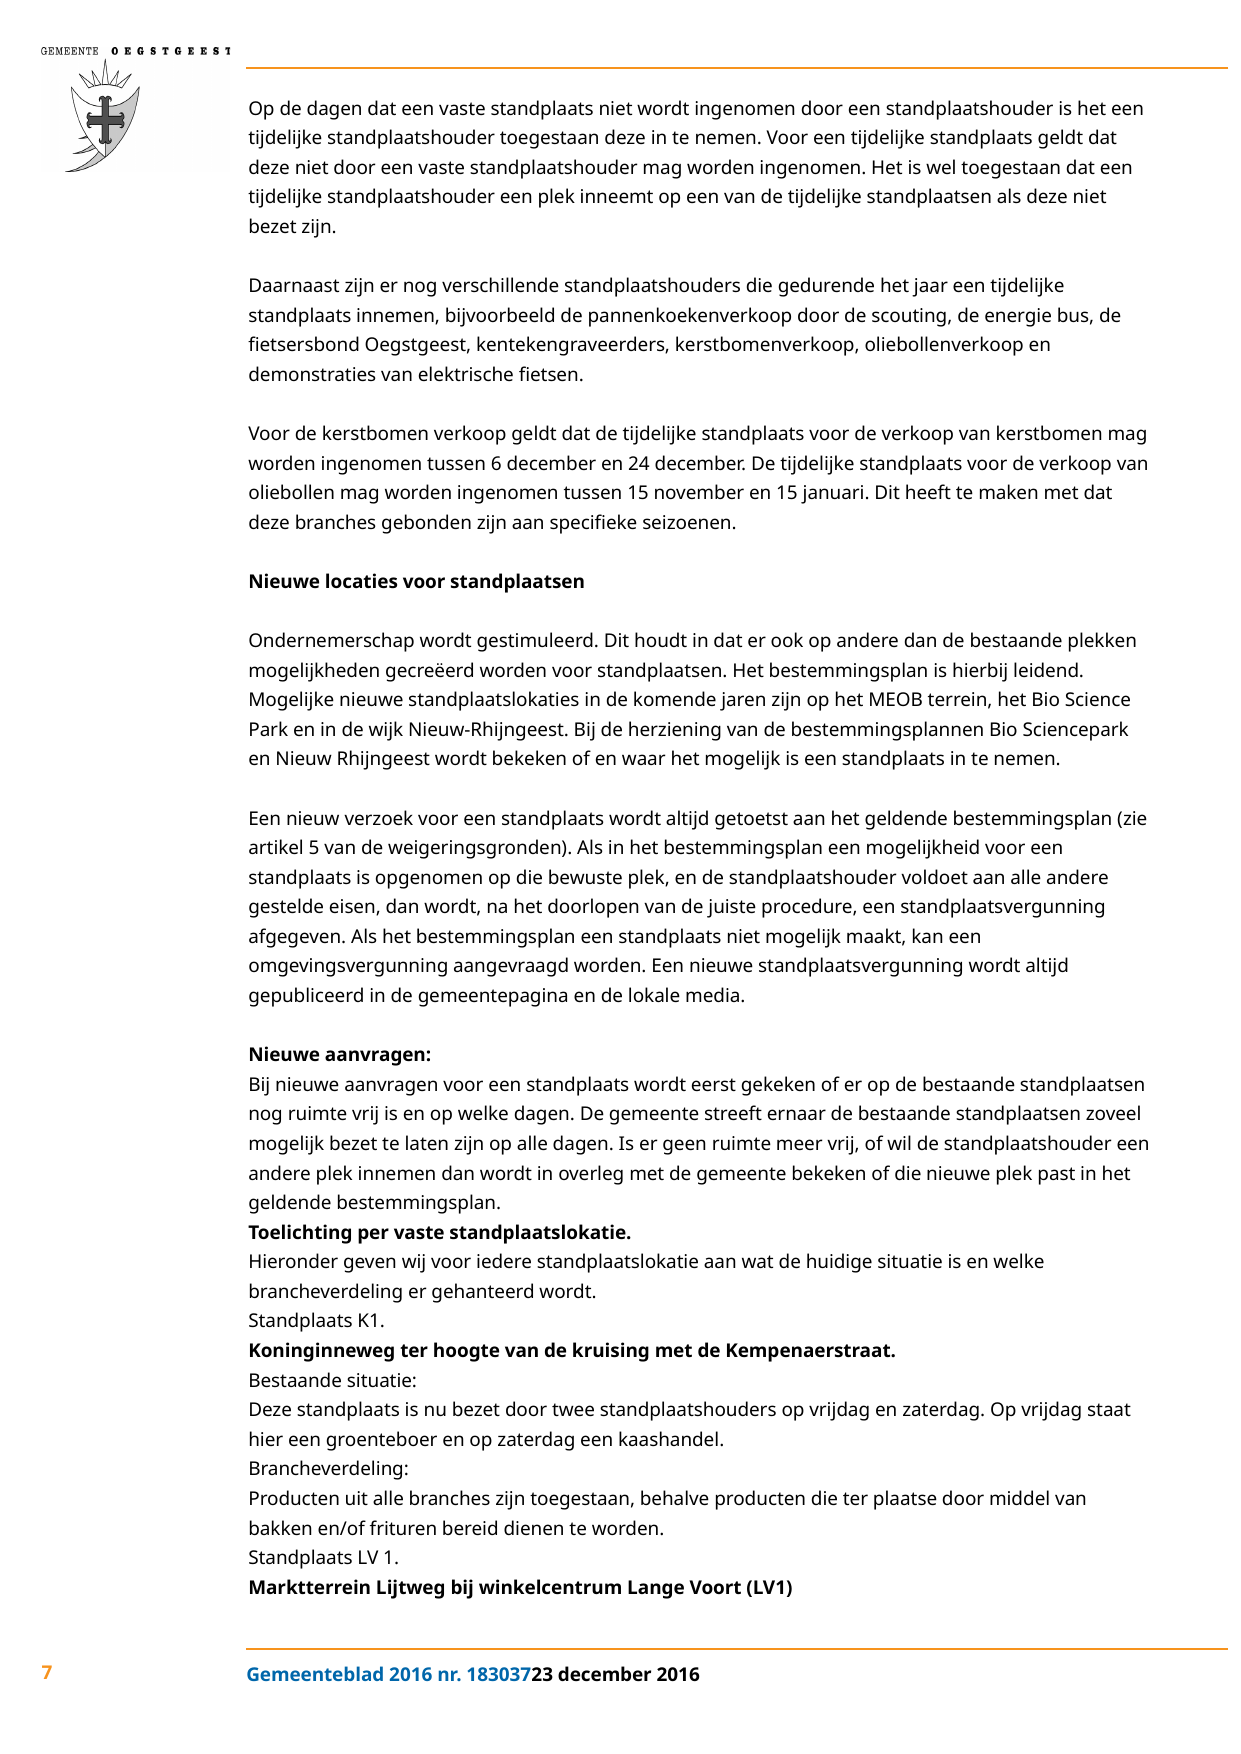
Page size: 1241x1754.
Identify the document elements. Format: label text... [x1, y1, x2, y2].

text Producten uit alle branches zijn toegestaan, behalve producten die ter plaatse door middel van bakken en/of frituren bereid dienen te worden. [248, 1485, 1152, 1541]
text Bestaande situatie: [248, 1367, 1152, 1393]
text Standplaats K1. [248, 1308, 1152, 1333]
text Toelichting per vaste standplaatslokatie. [248, 1219, 1152, 1245]
text Daarnaast zijn er nog verschillende standplaatshouders die gedurende het jaar een tijdelijke standplaats innemen, bijvoorbeeld de pannenkoekenverkoop door de scouting, de energie bus, de fietsersbond Oegstgeest, kentekengraveerders, kerstbomenverkoop, oliebollenverkoop en demonstraties van elektrische fietsen. [248, 272, 1152, 387]
text Voor de kerstbomen verkoop geldt dat de tijdelijke standplaats voor de verkoop van kerstbomen mag worden ingenomen tussen 6 december en 24 december. De tijdelijke standplaats voor de verkoop van oliebollen mag worden ingenomen tussen 15 november en 15 januari. Dit heeft te maken met dat deze branches gebonden zijn aan specifieke seizoenen. [248, 420, 1152, 535]
text Op de dagen dat een vaste standplaats niet wordt ingenomen door een standplaatshouder is het een tijdelijke standplaatshouder toegestaan deze in te nemen. Voor een tijdelijke standplaats geldt dat deze niet door een vaste standplaatshouder mag worden ingenomen. Het is wel toegestaan dat een tijdelijke standplaatshouder een plek inneemt op een van de tijdelijke standplaatsen als deze niet bezet zijn. [248, 95, 1152, 239]
text Ondernemerschap wordt gestimuleerd. Dit houdt in dat er ook op andere dan de bestaande plekken mogelijkheden gecreëerd worden voor standplaatsen. Het bestemmingsplan is hierbij leidend. Mogelijke nieuwe standplaatslokaties in de komende jaren zijn op het MEOB terrein, het Bio Science Park en in de wijk Nieuw-Rhijngeest. Bij de herziening van de bestemmingsplannen Bio Sciencepark en Nieuw Rhijngeest wordt bekeken of en waar het mogelijk is een standplaats in te nemen. [248, 627, 1152, 771]
text Deze standplaats is nu bezet door twee standplaatshouders op vrijdag en zaterdag. Op vrijdag staat hier een groenteboer en op zaterdag een kaashandel. [248, 1396, 1152, 1452]
text Bij nieuwe aanvragen voor een standplaats wordt eerst gekeken of er op de bestaande standplaatsen nog ruimte vrij is en op welke dagen. De gemeente streeft ernaar de bestaande standplaatsen zoveel mogelijk bezet te laten zijn op alle dagen. Is er geen ruimte meer vrij, of wil de standplaatshouder een andere plek innemen dan wordt in overleg met de gemeente bekeken of die nieuwe plek past in het geldende bestemmingsplan. [248, 1071, 1152, 1215]
text Marktterrein Lijtweg bij winkelcentrum Lange Voort (LV1) [248, 1574, 1152, 1600]
text Nieuwe aanvragen: [248, 1041, 1152, 1067]
text Koninginneweg ter hoogte van de kruising met de Kempenaerstraat. [248, 1337, 1152, 1363]
text Brancheverdeling: [248, 1456, 1152, 1481]
picture [41, 47, 231, 172]
text Hieronder geven wij voor iedere standplaatslokatie aan wat de huidige situatie is en welke brancheverdeling er gehanteerd wordt. [248, 1248, 1152, 1304]
text Een nieuw verzoek voor een standplaats wordt altijd getoetst aan het geldende bestemmingsplan (zie artikel 5 van de weigeringsgronden). Als in het bestemmingsplan een mogelijkheid voor een standplaats is opgenomen op die bewuste plek, en de standplaatshouder voldoet aan alle andere gestelde eisen, dan wordt, na het doorlopen van de juiste procedure, een standplaatsvergunning afgegeven. Als het bestemmingsplan een standplaats niet mogelijk maakt, kan een omgevingsvergunning aangevraagd worden. Een nieuwe standplaatsvergunning wordt altijd gepubliceerd in de gemeentepagina en de lokale media. [248, 805, 1152, 1008]
text Nieuwe locaties voor standplaatsen [248, 568, 1152, 594]
text Standplaats LV 1. [248, 1544, 1152, 1570]
